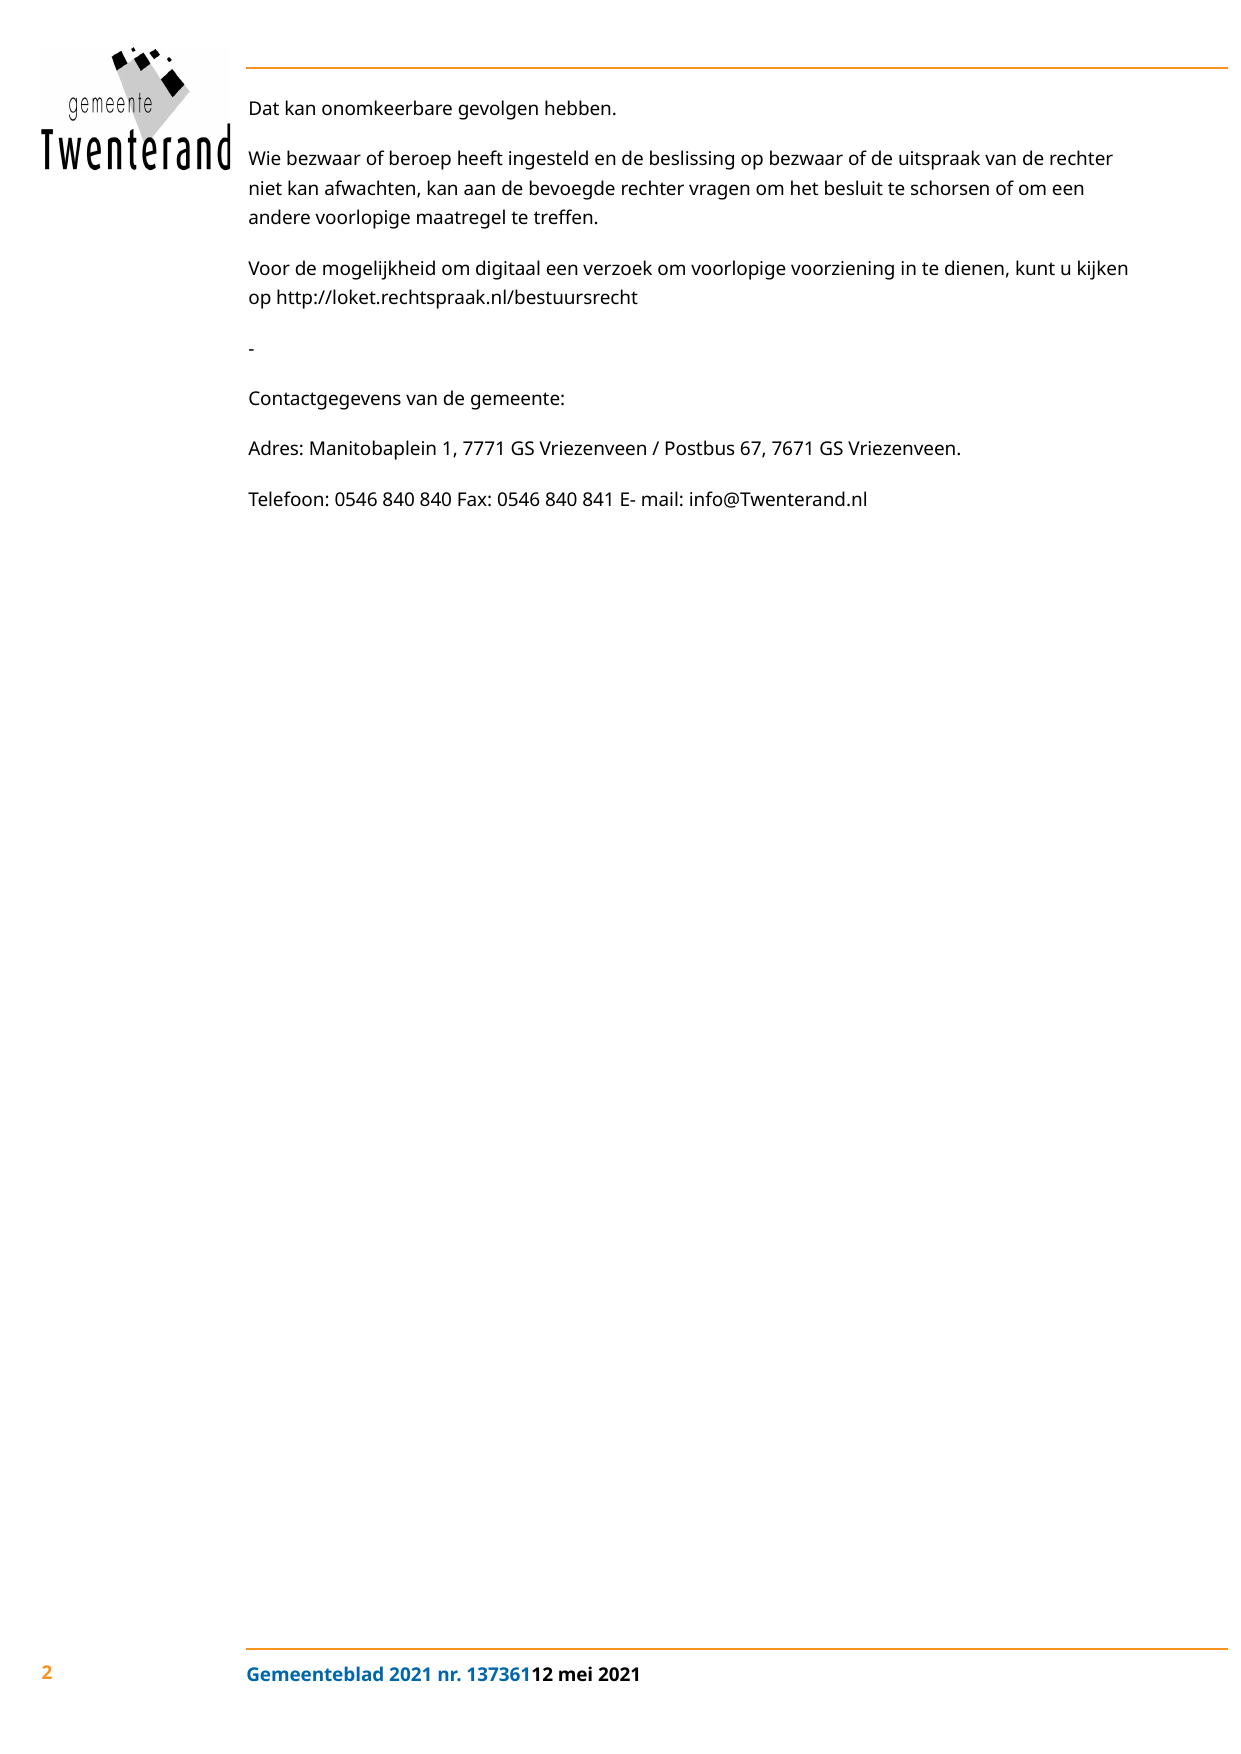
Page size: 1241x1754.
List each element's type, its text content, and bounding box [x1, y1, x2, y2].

text Telefoon: 0546 840 840 Fax: 0546 840 841 E- mail: info@Twenterand.nl [248, 486, 1152, 512]
text - [248, 335, 1152, 361]
text Voor de mogelijkheid om digitaal een verzoek om voorlopige voorziening in te dienen, kunt u kijken op http://loket.rechtspraak.nl/bestuursrecht [248, 255, 1152, 310]
text Dat kan onomkeerbare gevolgen hebben. [248, 95, 1152, 121]
text Contactgegevens van de gemeente: [248, 385, 1152, 411]
picture [41, 47, 231, 172]
text Wie bezwaar of beroep heeft ingesteld en de beslissing op bezwaar of de uitspraak van de rechter niet kan afwachten, kan aan de bevoegde rechter vragen om het besluit te schorsen of om een andere voorlopige maatregel te treffen. [248, 145, 1152, 230]
text Adres: Manitobaplein 1, 7771 GS Vriezenveen / Postbus 67, 7671 GS Vriezenveen. [248, 436, 1152, 461]
